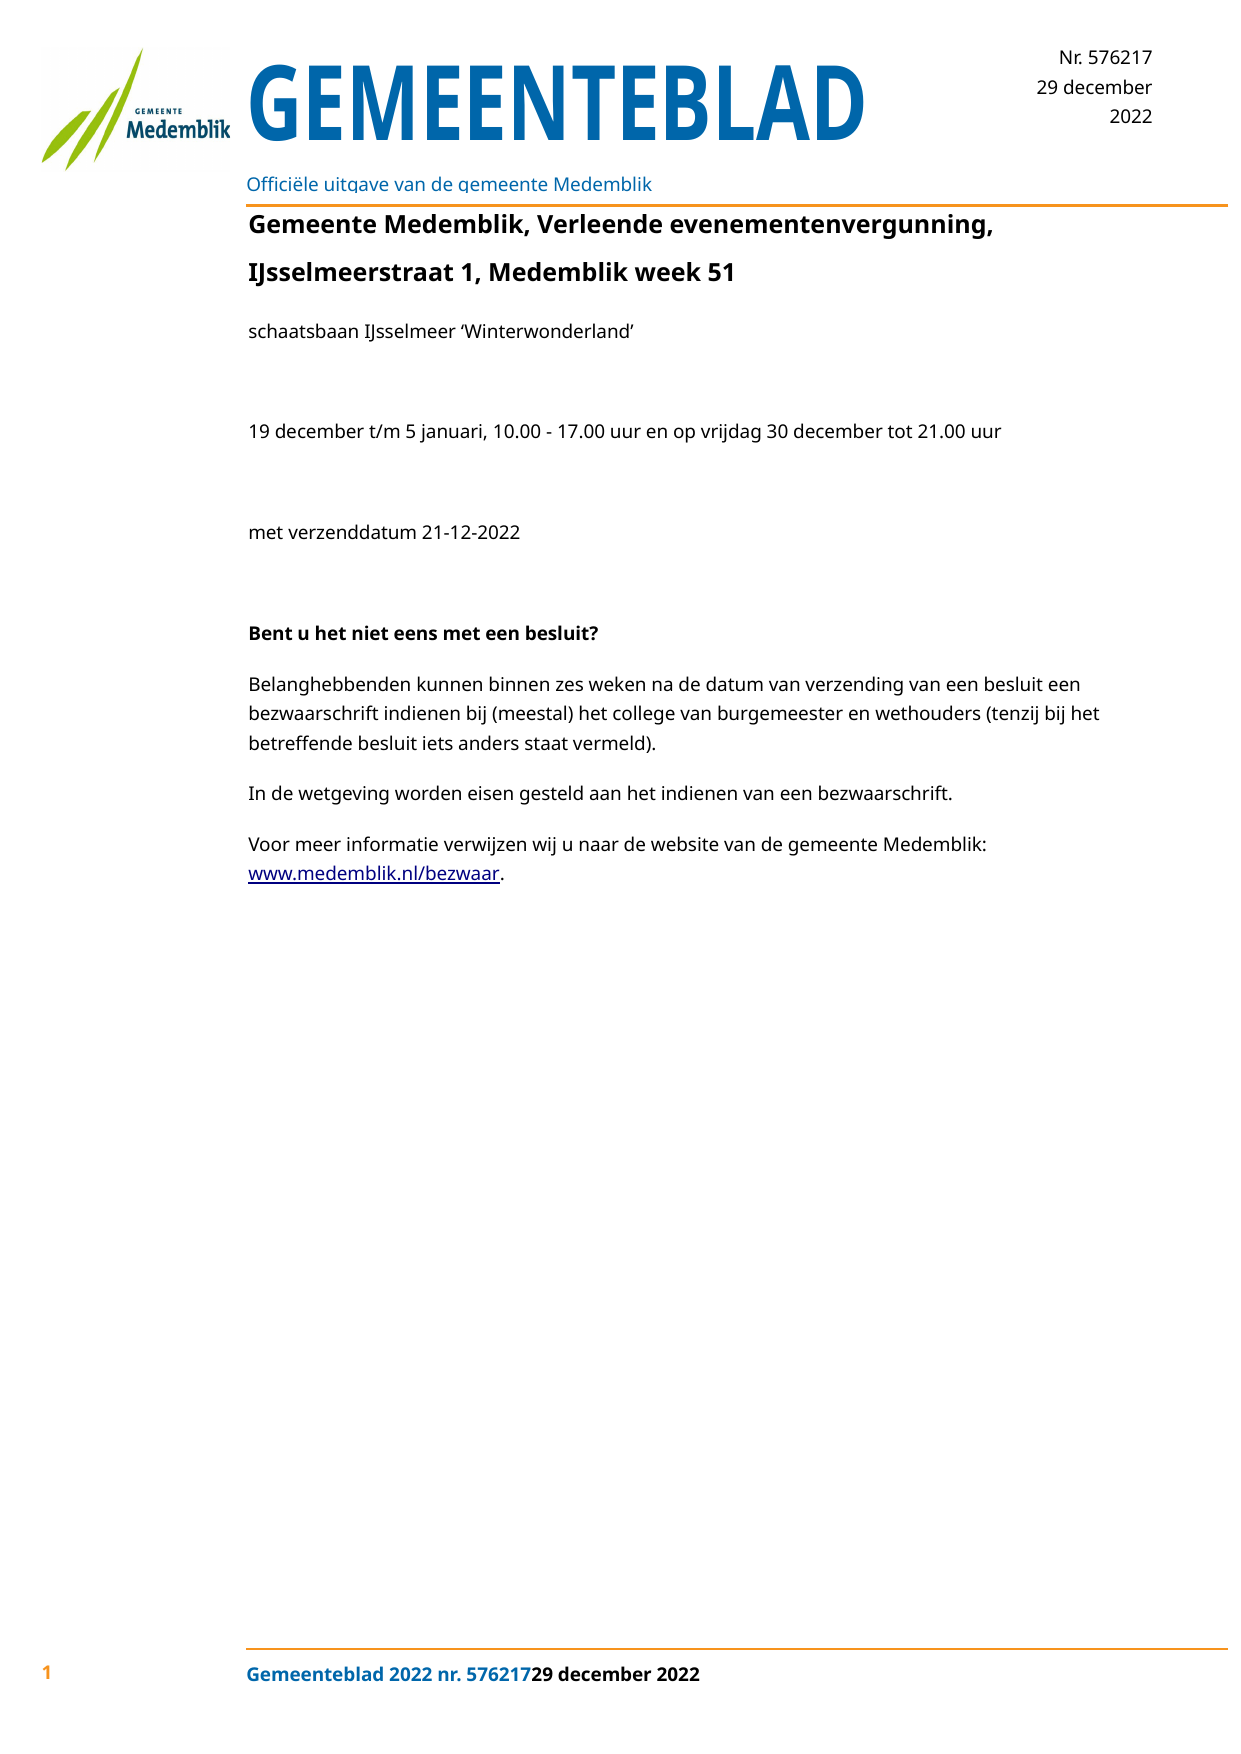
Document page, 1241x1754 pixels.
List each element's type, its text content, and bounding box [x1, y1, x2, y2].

text Bent u het niet eens met een besluit? [248, 620, 1152, 646]
text met verzenddatum 21-12-2022 [248, 519, 1152, 545]
text Voor meer informatie verwijzen wij u naar de website van de gemeente Medemblik: www.medemblik.nl/bezwaar. [248, 831, 1152, 886]
text In de wetgeving worden eisen gesteld aan het indienen van een bezwaarschrift. [248, 780, 1152, 806]
text Belanghebbenden kunnen binnen zes weken na de datum van verzending van een besluit een bezwaarschrift indienen bij (meestal) het college van burgemeester en wethouders (tenzij bij het betreffende besluit iets anders staat vermeld). [248, 671, 1152, 756]
picture [41, 47, 231, 172]
text Gemeente Medemblik, Verleende evenementenvergunning, IJsselmeerstraat 1, Medemblik week 51 [248, 207, 1152, 288]
text schaatsbaan IJsselmeer ‘Winterwonderland’ [248, 318, 1152, 344]
text 19 december t/m 5 januari, 10.00 - 17.00 uur en op vrijdag 30 december tot 21.00 uur [248, 419, 1152, 444]
